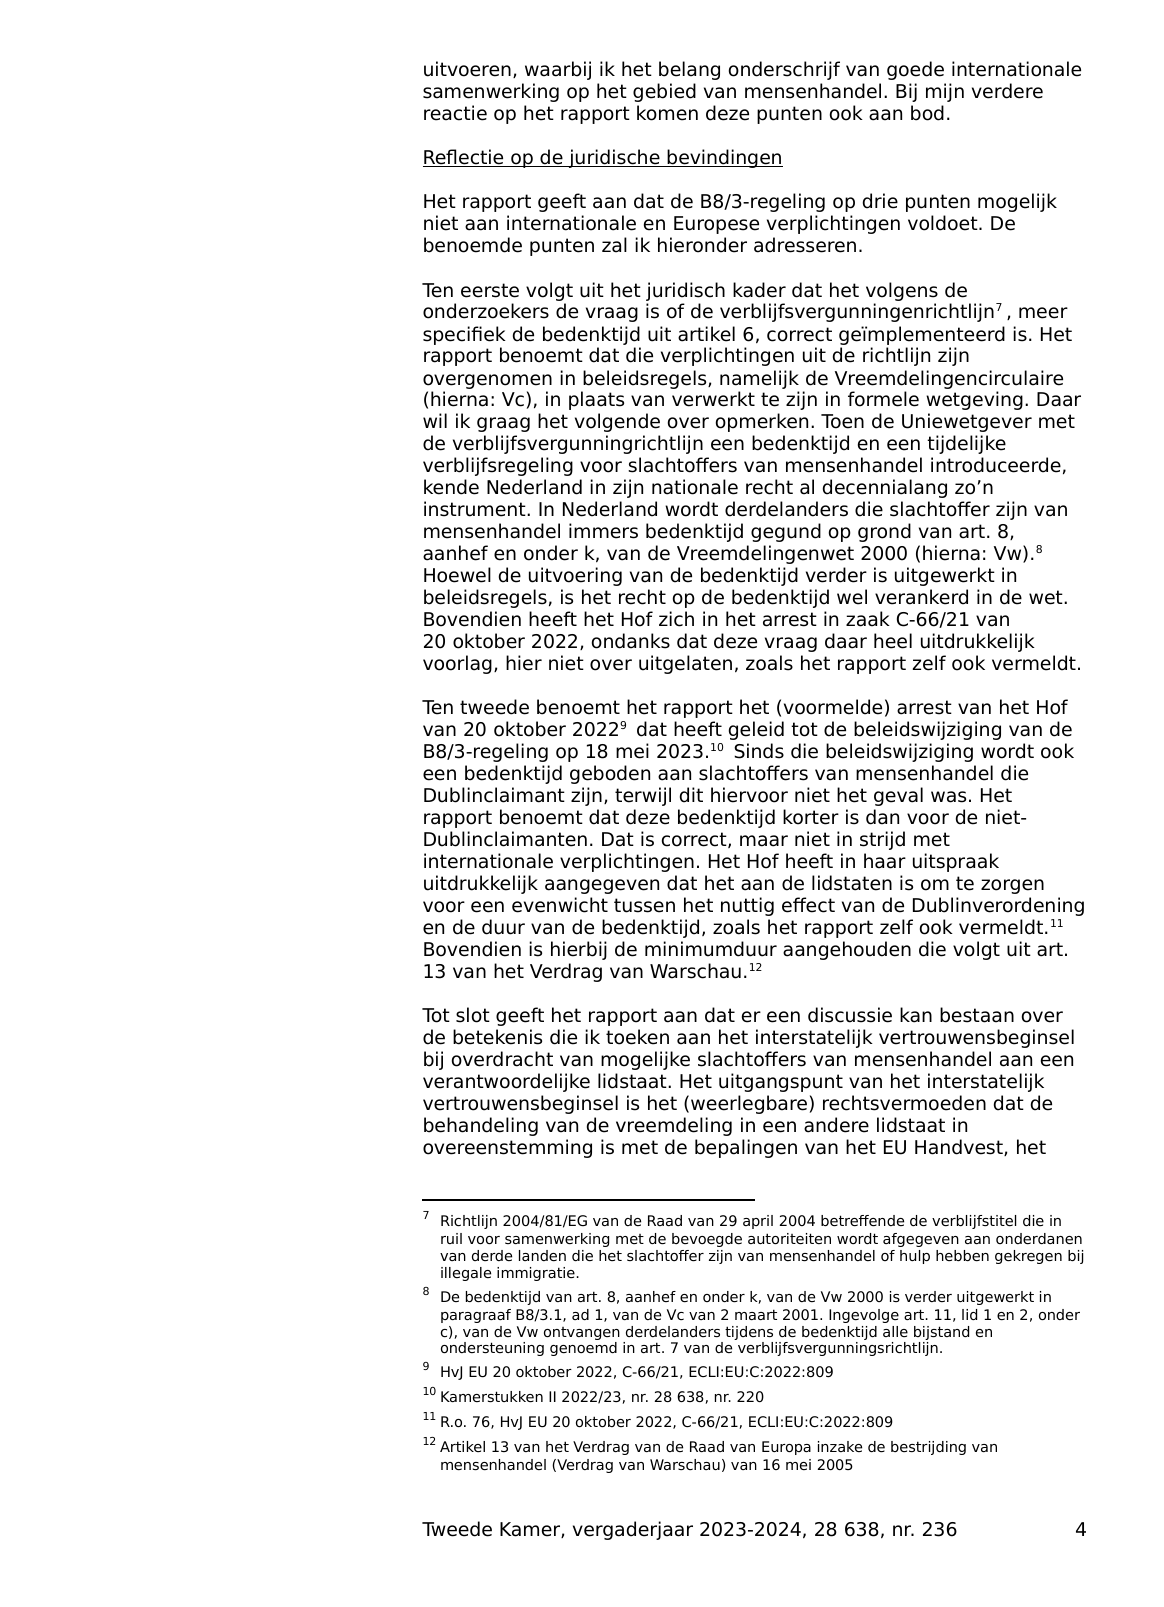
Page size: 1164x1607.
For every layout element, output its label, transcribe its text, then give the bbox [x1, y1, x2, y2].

text Artikel 13 van het Verdrag van de Raad van Europa inzake de bestrijding van mensenhandel (Verdrag van Warschau) van 16 mei 2005 [422, 1435, 1087, 1474]
text Het rapport geeft aan dat de B8/3-regeling op drie punten mogelijk niet aan internationale en Europese verplichtingen voldoet. De benoemde punten zal ik hieronder adresseren. [422, 191, 1087, 257]
text uitvoeren, waarbij ik het belang onderschrijf van goede internationale samenwerking op het gebied van mensenhandel. Bij mijn verdere reactie op het rapport komen deze punten ook aan bod. [422, 59, 1087, 125]
text HvJ EU 20 oktober 2022, C-66/21, ECLI:EU:C:2022:809 [422, 1360, 1087, 1382]
text R.o. 76, HvJ EU 20 oktober 2022, C-66/21, ECLI:EU:C:2022:809 [422, 1410, 1087, 1432]
subtitle Reflectie op de juridische bevindingen [422, 147, 1087, 169]
text De bedenktijd van art. 8, aanhef en onder k, van de Vw 2000 is verder uitgewerkt in paragraaf B8/3.1, ad 1, van de Vc van 2 maart 2001. Ingevolge art. 11, lid 1 en 2, onder c), van de Vw ontvangen derdelanders tijdens de bedenktijd alle bijstand en ondersteuning genoemd in art. 7 van de verblijfsvergunningsrichtlijn. [422, 1285, 1087, 1357]
text Tot slot geeft het rapport aan dat er een discussie kan bestaan over de betekenis die ik toeken aan het interstatelijk vertrouwensbeginsel bij overdracht van mogelijke slachtoffers van mensenhandel aan een verantwoordelijke lidstaat. Het uitgangspunt van het interstatelijk vertrouwensbeginsel is het (weerlegbare) rechtsvermoeden dat de behandeling van de vreemdeling in een andere lidstaat in overeenstemming is met de bepalingen van het EU Handvest, het [422, 1005, 1087, 1159]
text Ten tweede benoemt het rapport het (voormelde) arrest van het Hof van 20 oktober 2022 dat heeft geleid tot de beleidswijziging van de B8/3-regeling op 18 mei 2023. Sinds die beleidswijziging wordt ook een bedenktijd geboden aan slachtoffers van mensenhandel die Dublinclaimant zijn, terwijl dit hiervoor niet het geval was. Het rapport benoemt dat deze bedenktijd korter is dan voor de niet-Dublinclaimanten. Dat is correct, maar niet in strijd met internationale verplichtingen. Het Hof heeft in haar uitspraak uitdrukkelijk aangegeven dat het aan de lidstaten is om te zorgen voor een evenwicht tussen het nuttig effect van de Dublinverordening en de duur van de bedenktijd, zoals het rapport zelf ook vermeldt. Bovendien is hierbij de minimumduur aangehouden die volgt uit art. 13 van het Verdrag van Warschau. [422, 697, 1087, 983]
text Kamerstukken II 2022/23, nr. 28 638, nr. 220 [422, 1385, 1087, 1407]
text Richtlijn 2004/81/EG van de Raad van 29 april 2004 betreffende de verblijfstitel die in ruil voor samenwerking met de bevoegde autoriteiten wordt afgegeven aan onderdanen van derde landen die het slachtoffer zijn van mensenhandel of hulp hebben gekregen bij illegale immigratie. [422, 1209, 1087, 1282]
text Ten eerste volgt uit het juridisch kader dat het volgens de onderzoekers de vraag is of de verblijfsvergunningenrichtlijn, meer specifiek de bedenktijd uit artikel 6, correct geïmplementeerd is. Het rapport benoemt dat die verplichtingen uit de richtlijn zijn overgenomen in beleidsregels, namelijk de Vreemdelingencirculaire (hierna: Vc), in plaats van verwerkt te zijn in formele wetgeving. Daar wil ik graag het volgende over opmerken. Toen de Uniewetgever met de verblijfsvergunningrichtlijn een bedenktijd en een tijdelijke verblijfsregeling voor slachtoffers van mensenhandel introduceerde, kende Nederland in zijn nationale recht al decennialang zo’n instrument. In Nederland wordt derdelanders die slachtoffer zijn van mensenhandel immers bedenktijd gegund op grond van art. 8, aanhef en onder k, van de Vreemdelingenwet 2000 (hierna: Vw). Hoewel de uitvoering van de bedenktijd verder is uitgewerkt in beleidsregels, is het recht op de bedenktijd wel verankerd in de wet. Bovendien heeft het Hof zich in het arrest in zaak C-66/21 van 20 oktober 2022, ondanks dat deze vraag daar heel uitdrukkelijk voorlag, hier niet over uitgelaten, zoals het rapport zelf ook vermeldt. [422, 279, 1087, 675]
